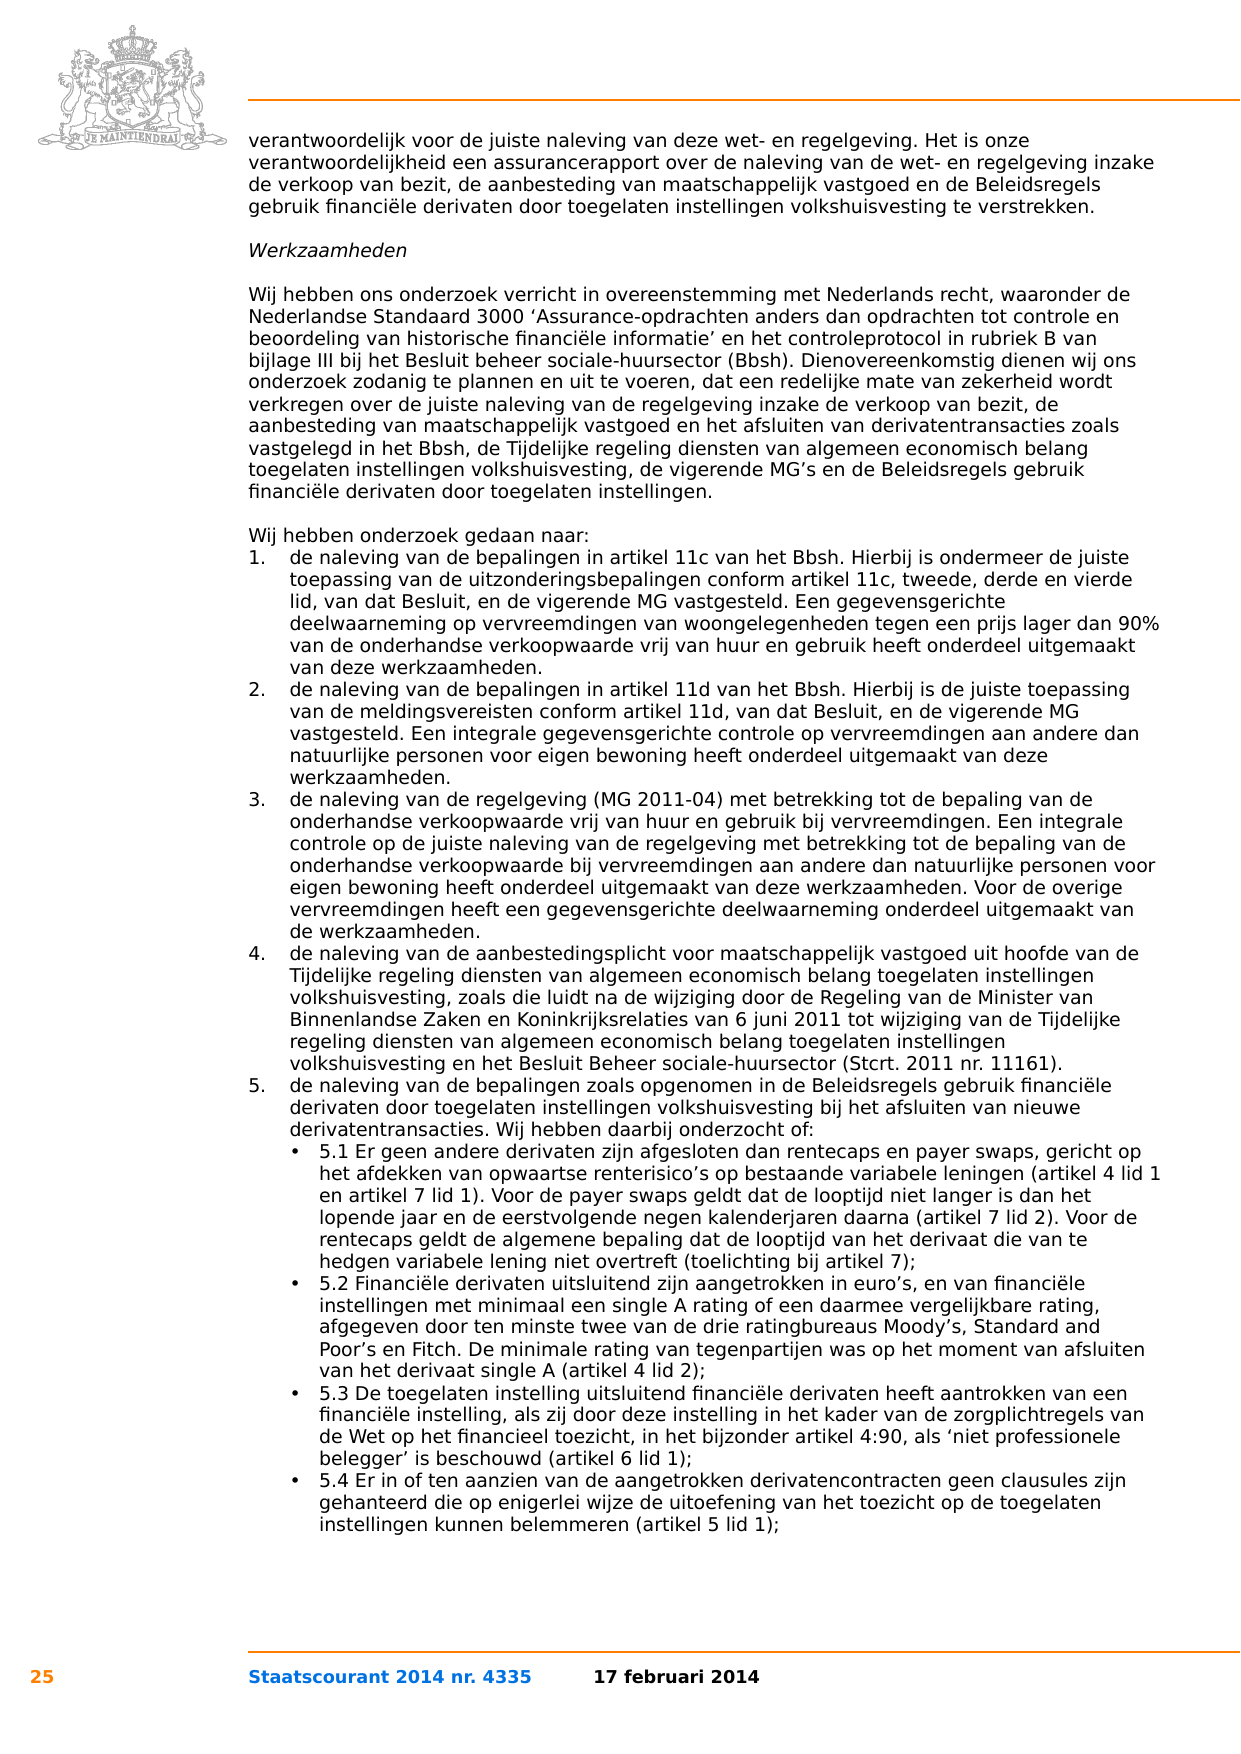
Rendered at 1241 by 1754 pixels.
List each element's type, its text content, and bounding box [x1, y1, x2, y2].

text • 5.3 De toegelaten instelling uitsluitend financiële derivaten heeft aantrokken van een financiële instelling, als zij door deze instelling in het kader van de zorgplichtregels van de Wet op het financieel toezicht, in het bijzonder artikel 4:90, als ‘niet professionele belegger’ is beschouwd (artikel 6 lid 1); [289, 1382, 1163, 1470]
picture [38, 25, 227, 150]
text • 5.4 Er in of ten aanzien van de aangetrokken derivatencontracten geen clausules zijn gehanteerd die op enigerlei wijze de uitoefening van het toezicht op de toegelaten instellingen kunnen belemmeren (artikel 5 lid 1); [289, 1470, 1163, 1536]
text • 5.2 Financiële derivaten uitsluitend zijn aangetrokken in euro’s, en van financiële instellingen met minimaal een single A rating of een daarmee vergelijkbare rating, afgegeven door ten minste twee van de drie ratingbureaus Moody’s, Standard and Poor’s en Fitch. De minimale rating van tegenpartijen was op het moment van afsluiten van het derivaat single A (artikel 4 lid 2); [289, 1272, 1163, 1382]
text • 5.1 Er geen andere derivaten zijn afgesloten dan rentecaps en payer swaps, gericht op het afdekken van opwaartse renterisico’s op bestaande variabele leningen (artikel 4 lid 1 en artikel 7 lid 1). Voor de payer swaps geldt dat de looptijd niet langer is dan het lopende jaar en de eerstvolgende negen kalenderjaren daarna (artikel 7 lid 2). Voor de rentecaps geldt de algemene bepaling dat de looptijd van het derivaat die van te hedgen variabele lening niet overtreft (toelichting bij artikel 7); [289, 1141, 1163, 1272]
text verantwoordelijk voor de juiste naleving van deze wet- en regelgeving. Het is onze verantwoordelijkheid een assurancerapport over de naleving van de wet- en regelgeving inzake de verkoop van bezit, de aanbesteding van maatschappelijk vastgoed en de Beleidsregels gebruik financiële derivaten door toegelaten instellingen volkshuisvesting te verstrekken. [248, 130, 1163, 218]
text 3. de naleving van de regelgeving (MG 2011-04) met betrekking tot de bepaling van de onderhandse verkoopwaarde vrij van huur en gebruik bij vervreemdingen. Een integrale controle op de juiste naleving van de regelgeving met betrekking tot de bepaling van de onderhandse verkoopwaarde bij vervreemdingen aan andere dan natuurlijke personen voor eigen bewoning heeft onderdeel uitgemaakt van deze werkzaamheden. Voor de overige vervreemdingen heeft een gegevensgerichte deelwaarneming onderdeel uitgemaakt van de werkzaamheden. [248, 789, 1163, 943]
text 5. de naleving van de bepalingen zoals opgenomen in de Beleidsregels gebruik financiële derivaten door toegelaten instellingen volkshuisvesting bij het afsluiten van nieuwe derivatentransacties. Wij hebben daarbij onderzocht of: [248, 1075, 1163, 1141]
text 1. de naleving van de bepalingen in artikel 11c van het Bbsh. Hierbij is ondermeer de juiste toepassing van de uitzonderingsbepalingen conform artikel 11c, tweede, derde en vierde lid, van dat Besluit, en de vigerende MG vastgesteld. Een gegevensgerichte deelwaarneming op vervreemdingen van woongelegenheden tegen een prijs lager dan 90% van de onderhandse verkoopwaarde vrij van huur en gebruik heeft onderdeel uitgemaakt van deze werkzaamheden. [248, 547, 1163, 679]
subtitle Werkzaamheden [248, 240, 1163, 262]
text Wij hebben ons onderzoek verricht in overeenstemming met Nederlands recht, waaronder de Nederlandse Standaard 3000 ‘Assurance-opdrachten anders dan opdrachten tot controle en beoordeling van historische financiële informatie’ en het controleprotocol in rubriek B van bijlage III bij het Besluit beheer sociale-huursector (Bbsh). Dienovereenkomstig dienen wij ons onderzoek zodanig te plannen en uit te voeren, dat een redelijke mate van zekerheid wordt verkregen over de juiste naleving van de regelgeving inzake de verkoop van bezit, de aanbesteding van maatschappelijk vastgoed en het afsluiten van derivatentransacties zoals vastgelegd in het Bbsh, de Tijdelijke regeling diensten van algemeen economisch belang toegelaten instellingen volkshuisvesting, de vigerende MG’s en de Beleidsregels gebruik financiële derivaten door toegelaten instellingen. [248, 283, 1163, 503]
text 2. de naleving van de bepalingen in artikel 11d van het Bbsh. Hierbij is de juiste toepassing van de meldingsvereisten conform artikel 11d, van dat Besluit, en de vigerende MG vastgesteld. Een integrale gegevensgerichte controle op vervreemdingen aan andere dan natuurlijke personen voor eigen bewoning heeft onderdeel uitgemaakt van deze werkzaamheden. [248, 679, 1163, 789]
text Wij hebben onderzoek gedaan naar: [248, 525, 1163, 547]
text 4. de naleving van de aanbestedingsplicht voor maatschappelijk vastgoed uit hoofde van de Tijdelijke regeling diensten van algemeen economisch belang toegelaten instellingen volkshuisvesting, zoals die luidt na de wijziging door de Regeling van de Minister van Binnenlandse Zaken en Koninkrijksrelaties van 6 juni 2011 tot wijziging van de Tijdelijke regeling diensten van algemeen economisch belang toegelaten instellingen volkshuisvesting en het Besluit Beheer sociale-huursector (Stcrt. 2011 nr. 11161). [248, 943, 1163, 1075]
